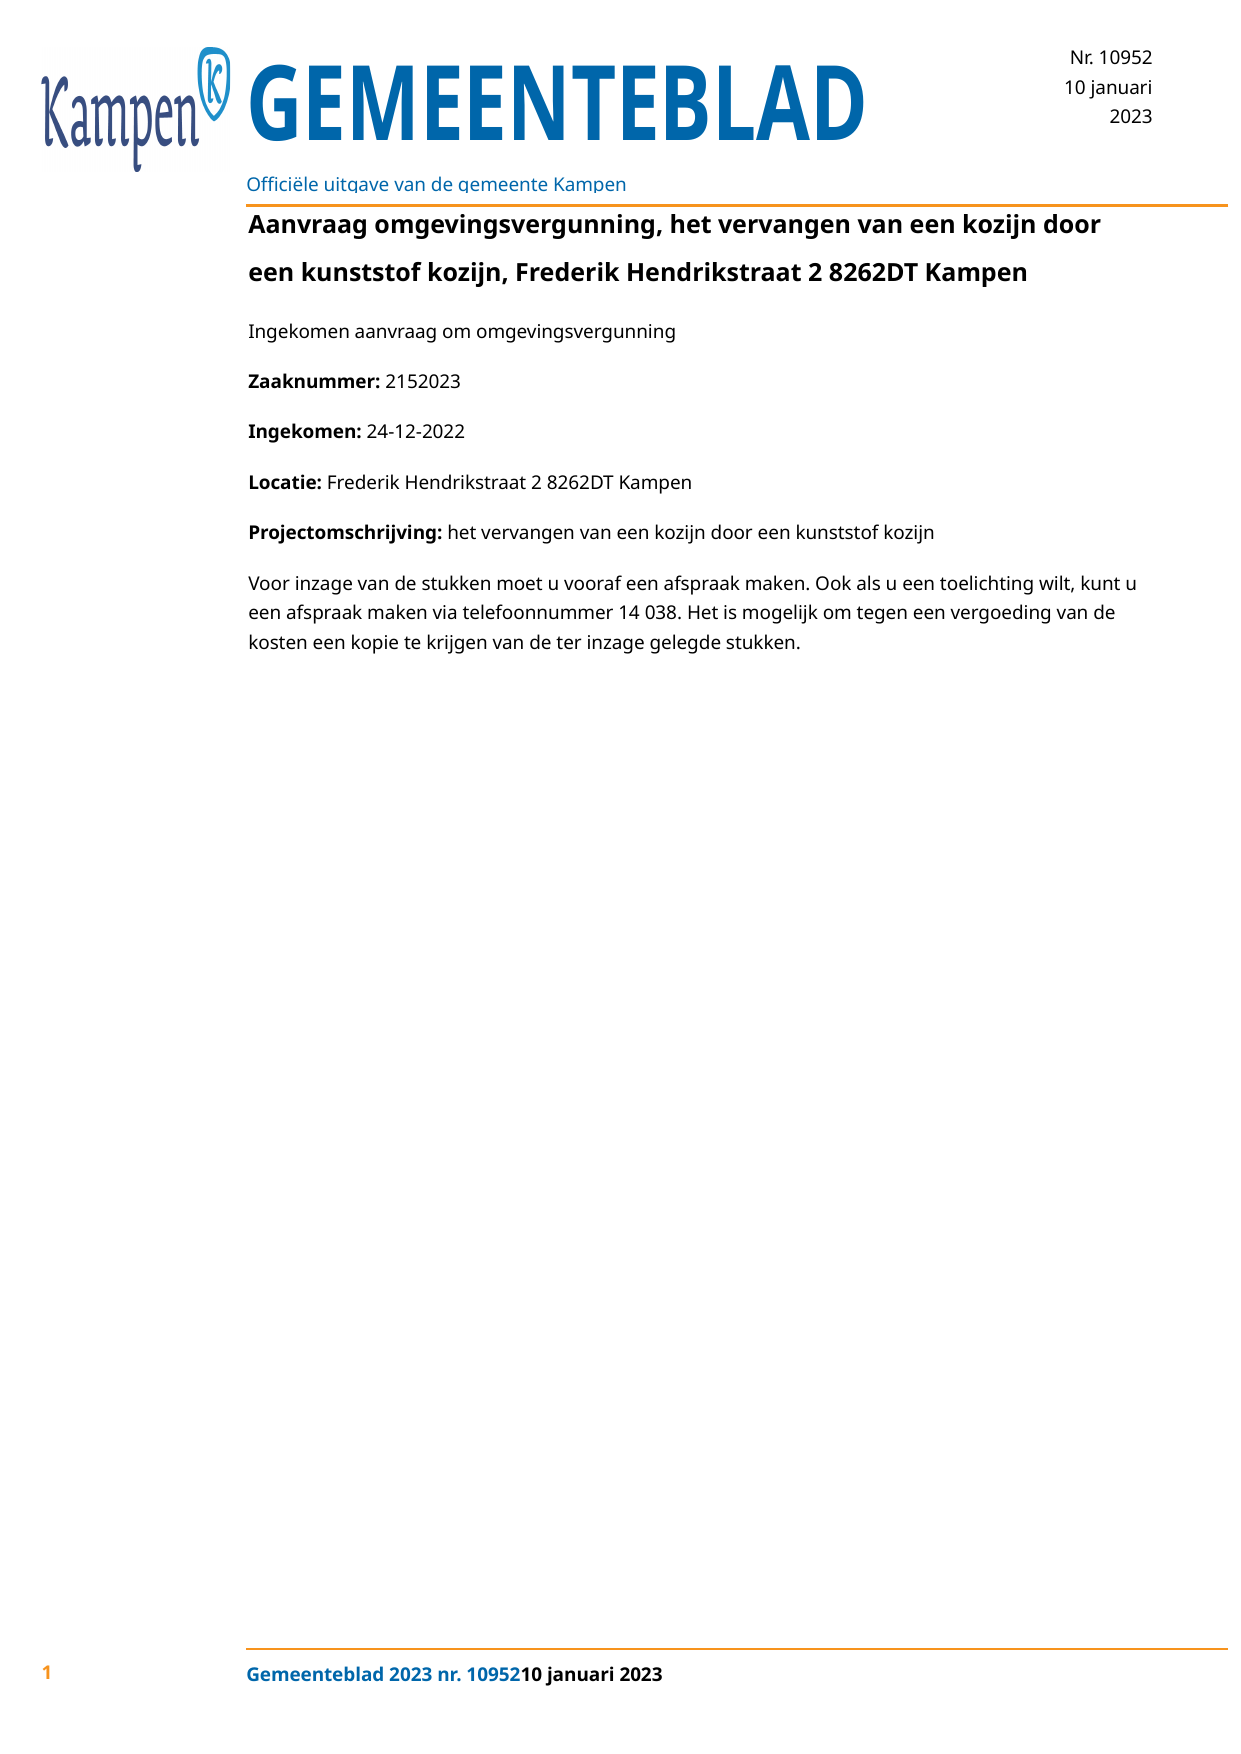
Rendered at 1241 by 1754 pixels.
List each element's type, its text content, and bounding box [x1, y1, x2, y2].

text Zaaknummer: 2152023 [248, 368, 1152, 394]
text Ingekomen aanvraag om omgevingsvergunning [248, 318, 1152, 344]
text Projectomschrijving: het vervangen van een kozijn door een kunststof kozijn [248, 519, 1152, 545]
picture [41, 47, 231, 172]
text Voor inzage van de stukken moet u vooraf een afspraak maken. Ook als u een toelichting wilt, kunt u een afspraak maken via telefoonnummer 14 038. Het is mogelijk om tegen een vergoeding van de kosten een kopie te krijgen van de ter inzage gelegde stukken. [248, 570, 1152, 655]
text Aanvraag omgevingsvergunning, het vervangen van een kozijn door een kunststof kozijn, Frederik Hendrikstraat 2 8262DT Kampen [248, 207, 1152, 288]
text Locatie: Frederik Hendrikstraat 2 8262DT Kampen [248, 469, 1152, 495]
text Ingekomen: 24-12-2022 [248, 419, 1152, 444]
